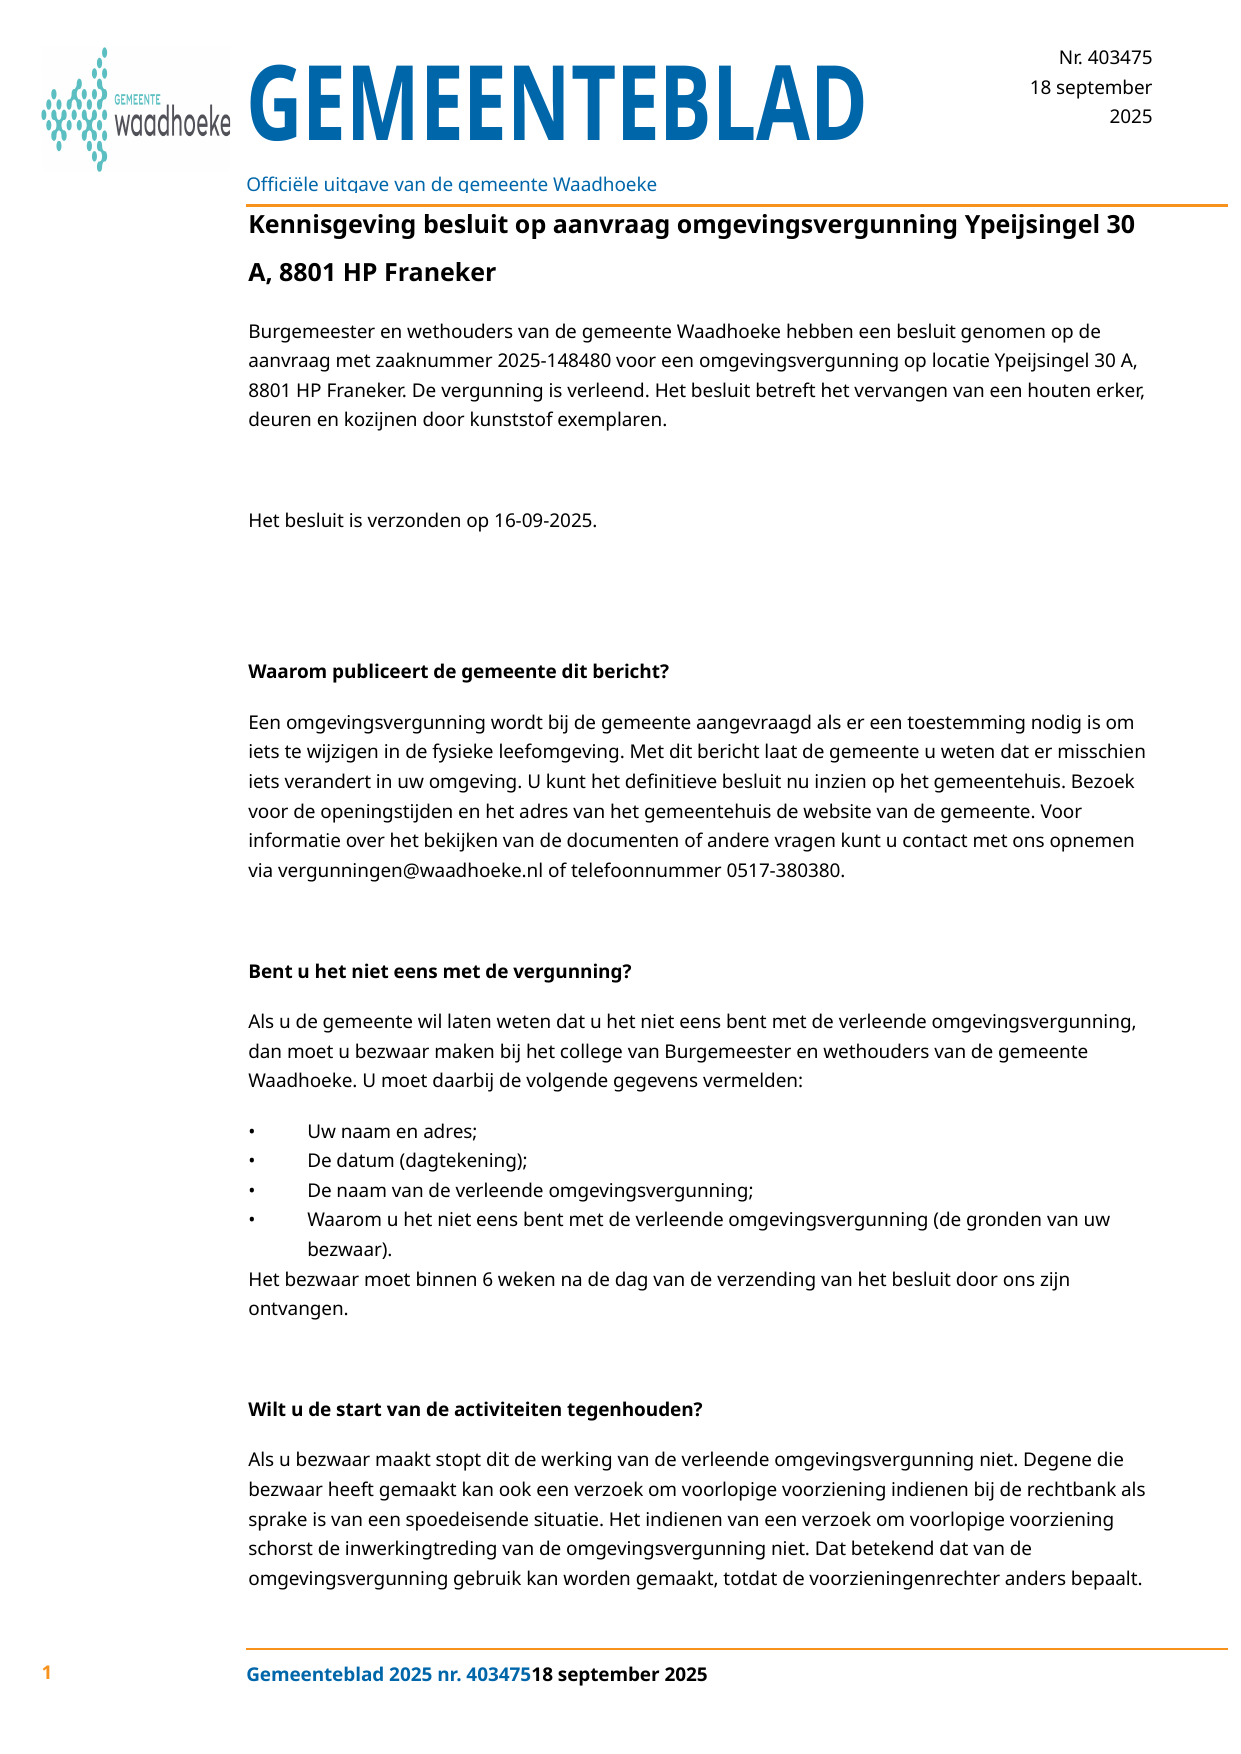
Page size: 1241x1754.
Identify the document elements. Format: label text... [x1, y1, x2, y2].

list Uw naam en adres; [248, 1118, 1152, 1144]
text Kennisgeving besluit op aanvraag omgevingsvergunning Ypeijsingel 30 A, 8801 HP Franeker [248, 207, 1152, 288]
text Als u de gemeente wil laten weten dat u het niet eens bent met de verleende omgevingsvergunning, dan moet u bezwaar maken bij het college van Burgemeester en wethouders van de gemeente Waadhoeke. U moet daarbij de volgende gegevens vermelden: [248, 1008, 1152, 1093]
text Waarom publiceert de gemeente dit bericht? [248, 659, 1152, 684]
text Het bezwaar moet binnen 6 weken na de dag van de verzending van het besluit door ons zijn ontvangen. [248, 1266, 1152, 1321]
text Bent u het niet eens met de vergunning? [248, 958, 1152, 984]
text Als u bezwaar maakt stopt dit de werking van de verleende omgevingsvergunning niet. Degene die bezwaar heeft gemaakt kan ook een verzoek om voorlopige voorziening indienen bij de rechtbank als sprake is van een spoedeisende situatie. Het indienen van een verzoek om voorlopige voorziening schorst de inwerkingtreding van de omgevingsvergunning niet. Dat betekend dat van de omgevingsvergunning gebruik kan worden gemaakt, totdat de voorzieningenrechter anders bepaalt. [248, 1447, 1152, 1591]
text Burgemeester en wethouders van de gemeente Waadhoeke hebben een besluit genomen op de aanvraag met zaaknummer 2025-148480 voor een omgevingsvergunning op locatie Ypeijsingel 30 A, 8801 HP Franeker. De vergunning is verleend. Het besluit betreft het vervangen van een houten erker, deuren en kozijnen door kunststof exemplaren. [248, 318, 1152, 432]
list De datum (dagtekening); [248, 1147, 1152, 1173]
list Waarom u het niet eens bent met de verleende omgevingsvergunning (de gronden van uw bezwaar). [248, 1207, 1152, 1262]
text Wilt u de start van de activiteiten tegenhouden? [248, 1396, 1152, 1422]
picture [41, 47, 231, 172]
text Het besluit is verzonden op 16-09-2025. [248, 507, 1152, 533]
text Een omgevingsvergunning wordt bij de gemeente aangevraagd als er een toestemming nodig is om iets te wijzigen in de fysieke leefomgeving. Met dit bericht laat de gemeente u weten dat er misschien iets verandert in uw omgeving. U kunt het definitieve besluit nu inzien op het gemeentehuis. Bezoek voor de openingstijden en het adres van het gemeentehuis de website van de gemeente. Voor informatie over het bekijken van de documenten of andere vragen kunt u contact met ons opnemen via vergunningen@waadhoeke.nl of telefoonnummer 0517-380380. [248, 709, 1152, 883]
list De naam van de verleende omgevingsvergunning; [248, 1177, 1152, 1203]
